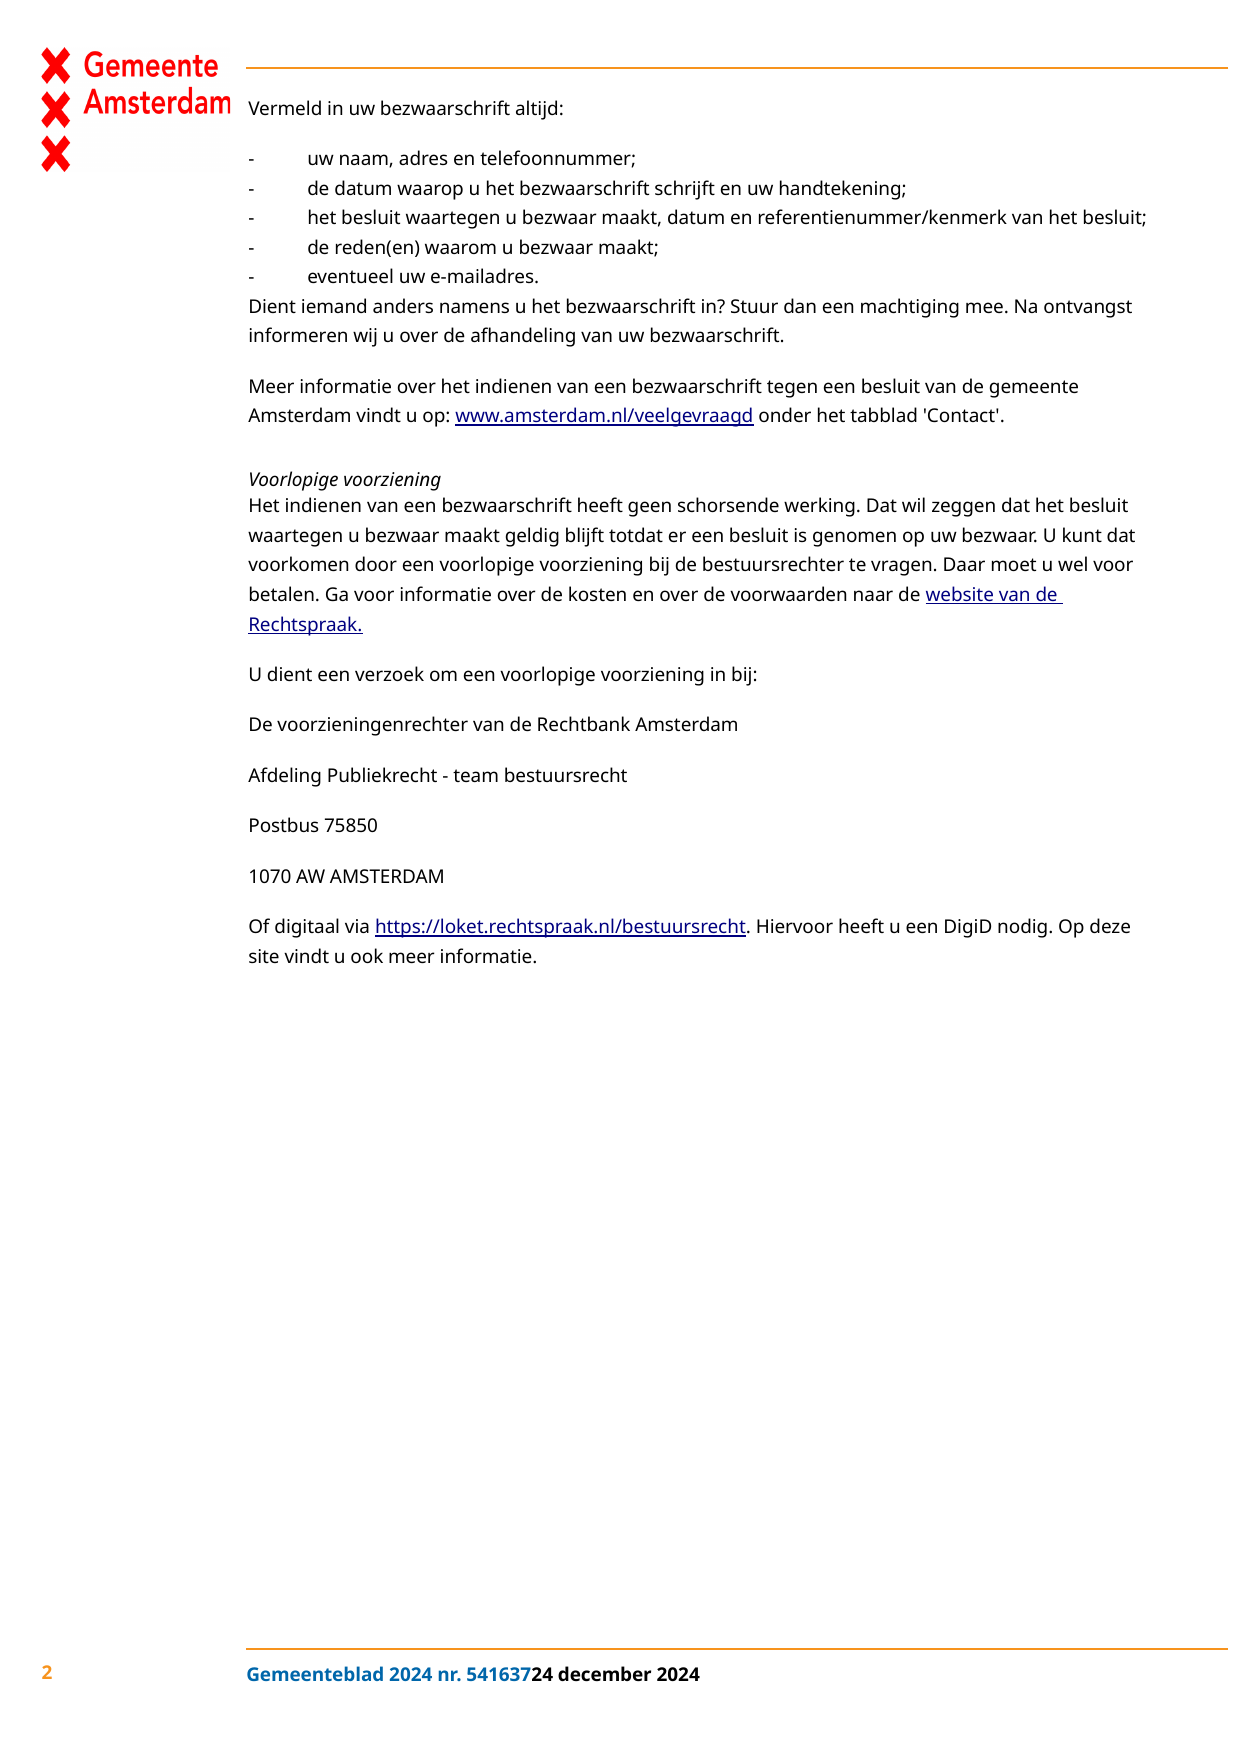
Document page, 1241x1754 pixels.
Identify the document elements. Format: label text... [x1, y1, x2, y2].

picture [41, 47, 231, 172]
text Meer informatie over het indienen van een bezwaarschrift tegen een besluit van de gemeente Amsterdam vindt u op: www.amsterdam.nl/veelgevraagd onder het tabblad 'Contact'. [248, 373, 1152, 428]
text Postbus 75850 [248, 812, 1152, 838]
list eventueel uw e-mailadres. [248, 263, 1152, 289]
text De voorzieningenrechter van de Rechtbank Amsterdam [248, 712, 1152, 737]
list de datum waarop u het bezwaarschrift schrijft en uw handtekening; [248, 175, 1152, 201]
list uw naam, adres en telefoonnummer; [248, 145, 1152, 171]
text Het indienen van een bezwaarschrift heeft geen schorsende werking. Dat wil zeggen dat het besluit waartegen u bezwaar maakt geldig blijft totdat er een besluit is genomen op uw bezwaar. U kunt dat voorkomen door een voorlopige voorziening bij de bestuursrechter te vragen. Daar moet u wel voor betalen. Ga voor informatie over de kosten en over de voorwaarden naar de website van de Rechtspraak. [248, 492, 1152, 636]
text Of digitaal via https://loket.rechtspraak.nl/bestuursrecht. Hiervoor heeft u een DigiD nodig. Op deze site vindt u ook meer informatie. [248, 913, 1152, 968]
text Dient iemand anders namens u het bezwaarschrift in? Stuur dan een machtiging mee. Na ontvangst informeren wij u over de afhandeling van uw bezwaarschrift. [248, 293, 1152, 348]
text Afdeling Publiekrecht - team bestuursrecht [248, 762, 1152, 788]
text Voorlopige voorziening [248, 467, 1152, 492]
text Vermeld in uw bezwaarschrift altijd: [248, 95, 1152, 121]
text 1070 AW AMSTERDAM [248, 863, 1152, 888]
list de reden(en) waarom u bezwaar maakt; [248, 234, 1152, 260]
text U dient een verzoek om een voorlopige voorziening in bij: [248, 661, 1152, 687]
list het besluit waartegen u bezwaar maakt, datum en referentienummer/kenmerk van het besluit; [248, 204, 1152, 230]
